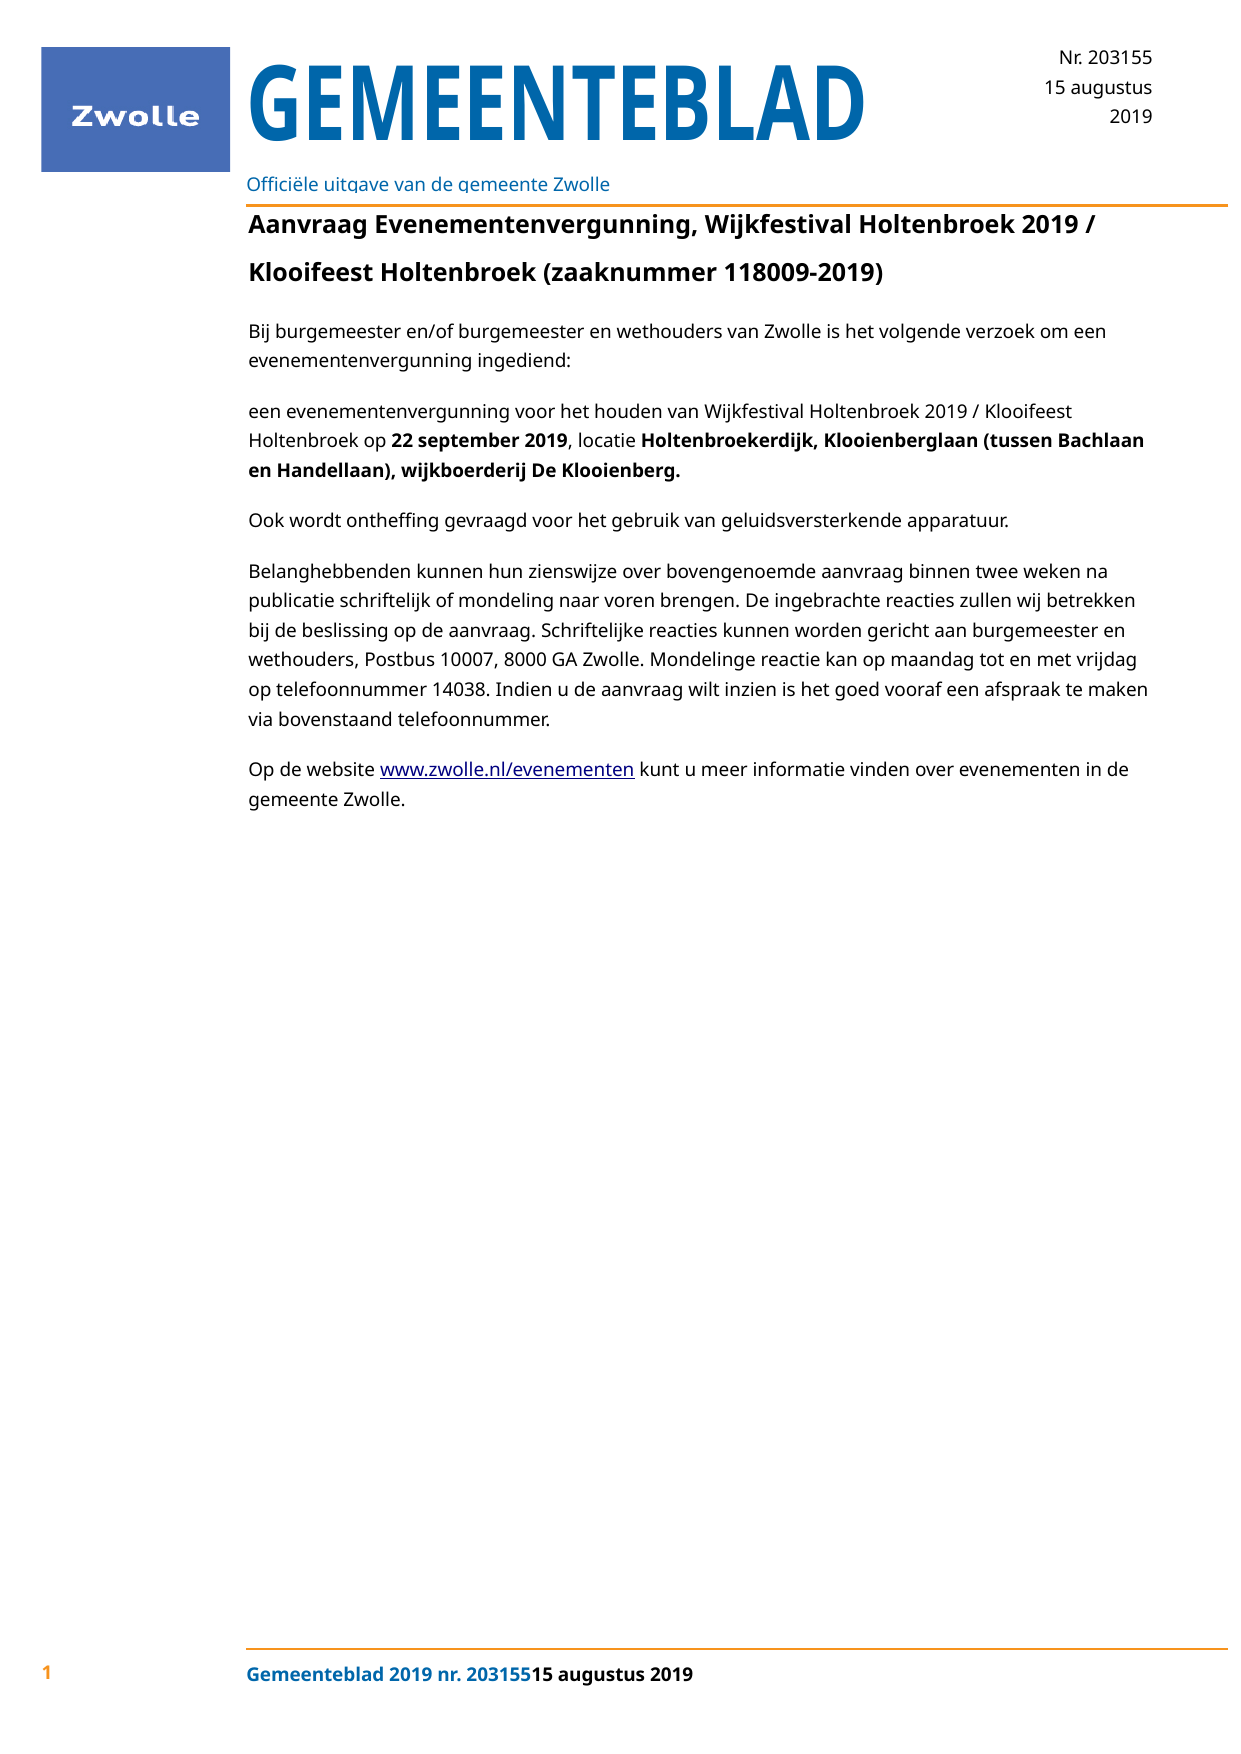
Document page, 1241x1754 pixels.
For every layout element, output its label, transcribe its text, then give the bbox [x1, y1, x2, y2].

picture [41, 47, 231, 172]
text Aanvraag Evenementenvergunning, Wijkfestival Holtenbroek 2019 / Klooifeest Holtenbroek (zaaknummer 118009-2019) [248, 207, 1152, 288]
text Belanghebbenden kunnen hun zienswijze over bovengenoemde aanvraag binnen twee weken na publicatie schriftelijk of mondeling naar voren brengen. De ingebrachte reacties zullen wij betrekken bij de beslissing op de aanvraag. Schriftelijke reacties kunnen worden gericht aan burgemeester en wethouders, Postbus 10007, 8000 GA Zwolle. Mondelinge reactie kan op maandag tot en met vrijdag op telefoonnummer 14038. Indien u de aanvraag wilt inzien is het goed vooraf een afspraak te maken via bovenstaand telefoonnummer. [248, 558, 1152, 732]
text Ook wordt ontheffing gevraagd voor het gebruik van geluidsversterkende apparatuur. [248, 507, 1152, 533]
text een evenementenvergunning voor het houden van Wijkfestival Holtenbroek 2019 / Klooifeest Holtenbroek op 22 september 2019, locatie Holtenbroekerdijk, Klooienberglaan (tussen Bachlaan en Handellaan), wijkboerderij De Klooienberg. [248, 398, 1152, 483]
text Bij burgemeester en/of burgemeester en wethouders van Zwolle is het volgende verzoek om een evenementenvergunning ingediend: [248, 318, 1152, 373]
text Op de website www.zwolle.nl/evenementen kunt u meer informatie vinden over evenementen in de gemeente Zwolle. [248, 756, 1152, 812]
